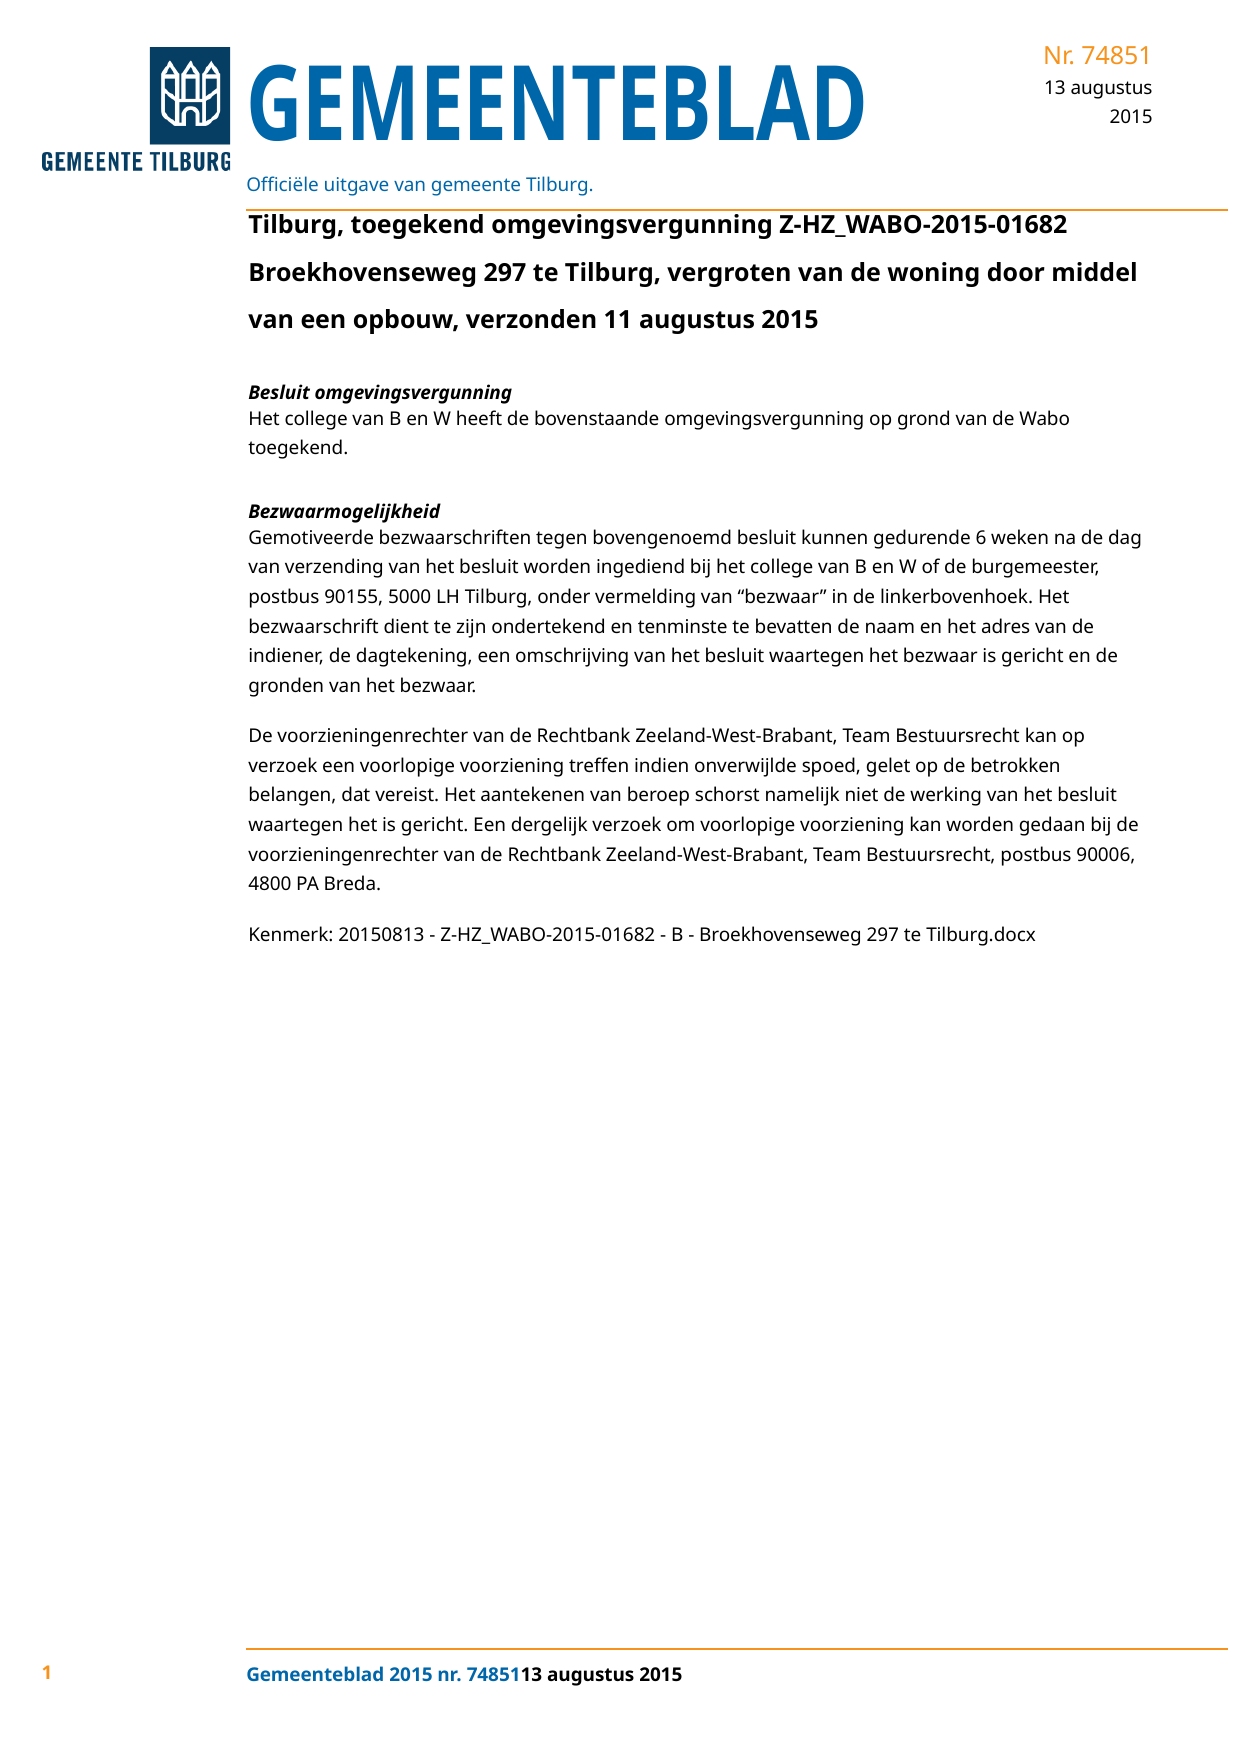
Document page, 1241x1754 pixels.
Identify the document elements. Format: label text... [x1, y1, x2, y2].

text Tilburg, toegekend omgevingsvergunning Z-HZ_WABO-2015-01682 Broekhovenseweg 297 te Tilburg, vergroten van de woning door middel van een opbouw, verzonden 11 augustus 2015 [248, 211, 1152, 336]
text Kenmerk: 20150813 - Z-HZ_WABO-2015-01682 - B - Broekhovenseweg 297 te Tilburg.docx [248, 921, 1152, 946]
text Besluit omgevingsvergunning [248, 379, 1152, 405]
text De voorzieningenrechter van de Rechtbank Zeeland-West-Brabant, Team Bestuursrecht kan op verzoek een voorlopige voorziening treffen indien onverwijlde spoed, gelet op de betrokken belangen, dat vereist. Het aantekenen van beroep schorst namelijk niet de werking van het besluit waartegen het is gericht. Een dergelijk verzoek om voorlopige voorziening kan worden gedaan bij de voorzieningenrechter van de Rechtbank Zeeland-West-Brabant, Team Bestuursrecht, postbus 90006, 4800 PA Breda. [248, 722, 1152, 896]
text Bezwaarmogelijkheid [248, 498, 1152, 524]
text Het college van B en W heeft de bovenstaande omgevingsvergunning op grond van de Wabo toegekend. [248, 405, 1152, 460]
picture [41, 47, 231, 172]
text Gemotiveerde bezwaarschriften tegen bovengenoemd besluit kunnen gedurende 6 weken na de dag van verzending van het besluit worden ingediend bij het college van B en W of de burgemeester, postbus 90155, 5000 LH Tilburg, onder vermelding van “bezwaar” in de linkerbovenhoek. Het bezwaarschrift dient te zijn ondertekend en tenminste te bevatten de naam en het adres van de indiener, de dagtekening, een omschrijving van het besluit waartegen het bezwaar is gericht en de gronden van het bezwaar. [248, 524, 1152, 698]
